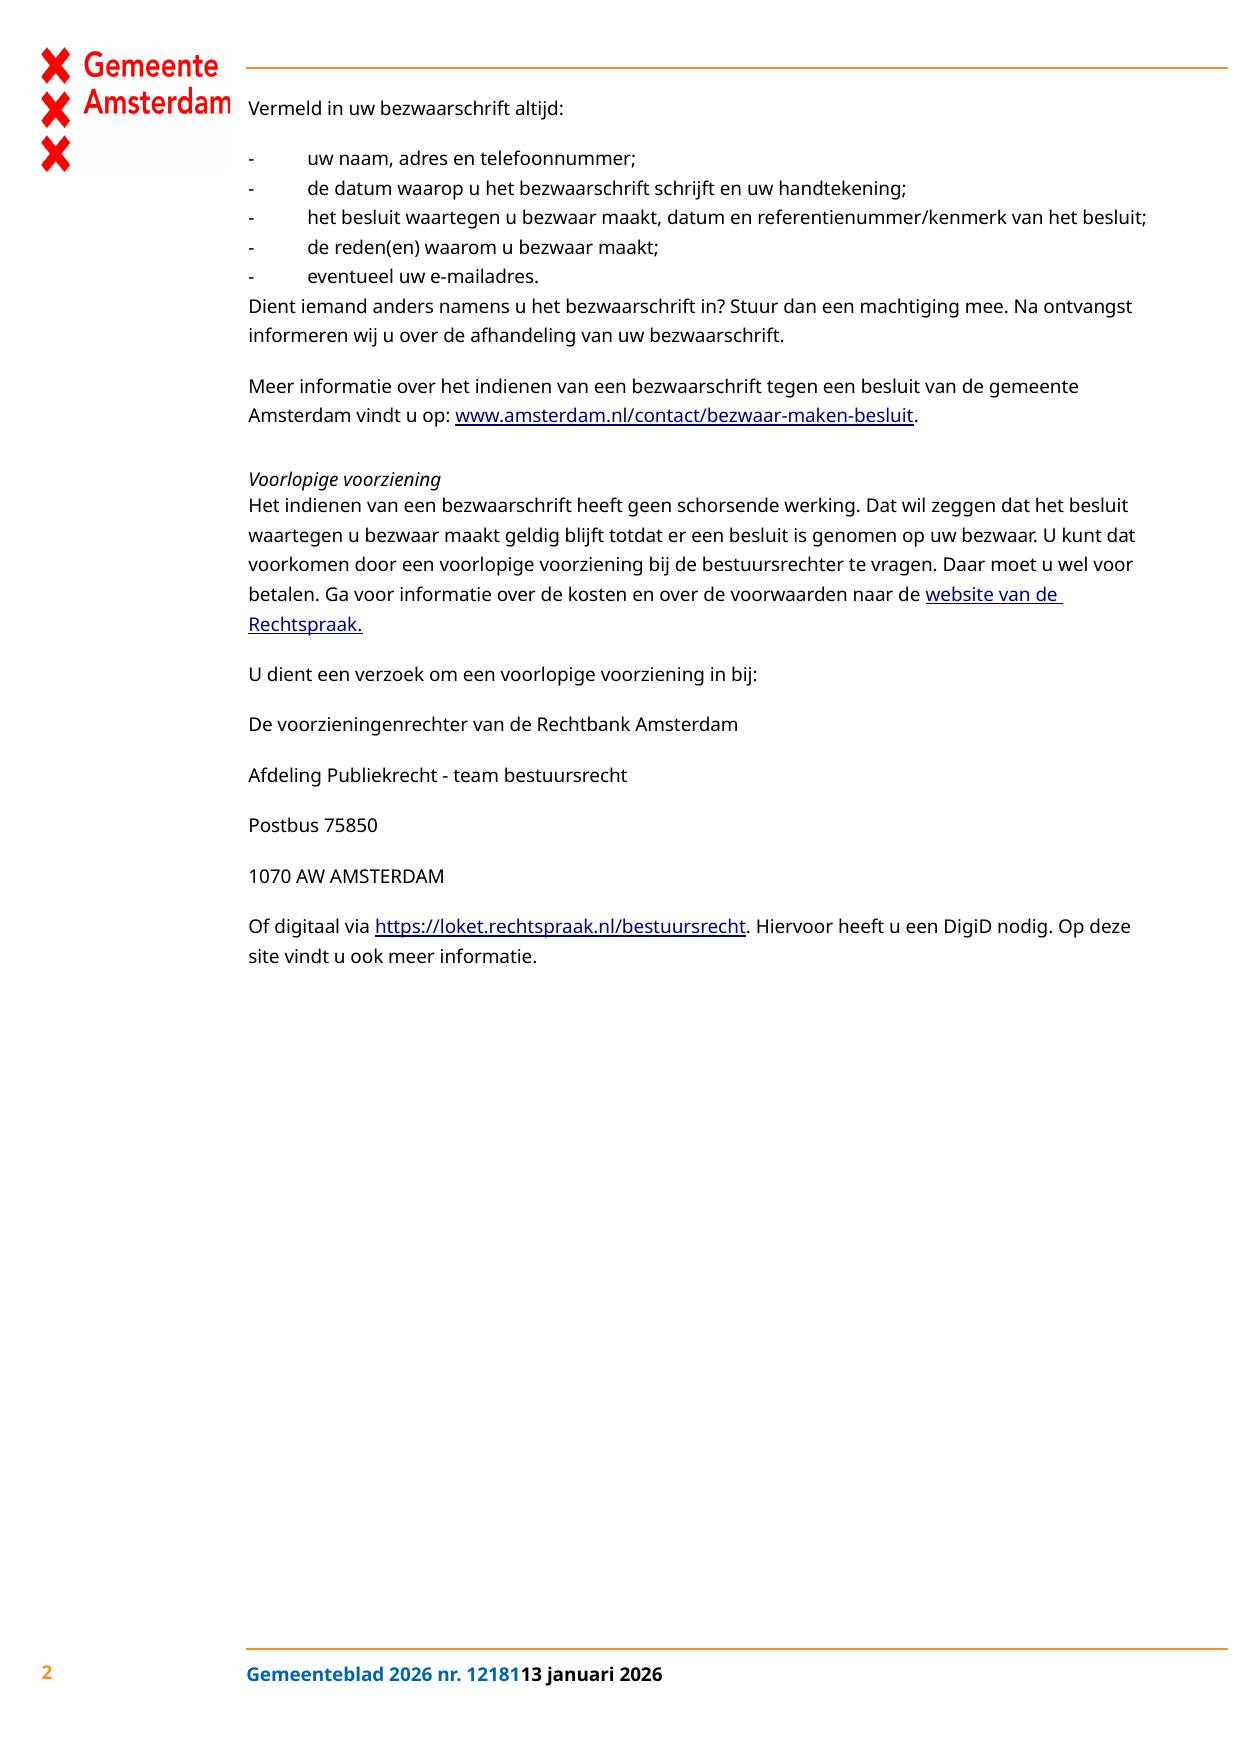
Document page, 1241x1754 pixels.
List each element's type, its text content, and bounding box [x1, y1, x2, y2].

text Het indienen van een bezwaarschrift heeft geen schorsende werking. Dat wil zeggen dat het besluit waartegen u bezwaar maakt geldig blijft totdat er een besluit is genomen op uw bezwaar. U kunt dat voorkomen door een voorlopige voorziening bij de bestuursrechter te vragen. Daar moet u wel voor betalen. Ga voor informatie over de kosten en over de voorwaarden naar de website van de Rechtspraak. [248, 492, 1152, 636]
text Afdeling Publiekrecht - team bestuursrecht [248, 762, 1152, 788]
text Postbus 75850 [248, 812, 1152, 838]
text De voorzieningenrechter van de Rechtbank Amsterdam [248, 712, 1152, 737]
text U dient een verzoek om een voorlopige voorziening in bij: [248, 661, 1152, 687]
text Of digitaal via https://loket.rechtspraak.nl/bestuursrecht. Hiervoor heeft u een DigiD nodig. Op deze site vindt u ook meer informatie. [248, 913, 1152, 968]
picture [41, 47, 231, 172]
text Dient iemand anders namens u het bezwaarschrift in? Stuur dan een machtiging mee. Na ontvangst informeren wij u over de afhandeling van uw bezwaarschrift. [248, 293, 1152, 348]
list eventueel uw e-mailadres. [248, 263, 1152, 289]
text 1070 AW AMSTERDAM [248, 863, 1152, 888]
list het besluit waartegen u bezwaar maakt, datum en referentienummer/kenmerk van het besluit; [248, 204, 1152, 230]
list de reden(en) waarom u bezwaar maakt; [248, 234, 1152, 260]
text Voorlopige voorziening [248, 467, 1152, 492]
list de datum waarop u het bezwaarschrift schrijft en uw handtekening; [248, 175, 1152, 201]
text Vermeld in uw bezwaarschrift altijd: [248, 95, 1152, 121]
list uw naam, adres en telefoonnummer; [248, 145, 1152, 171]
text Meer informatie over het indienen van een bezwaarschrift tegen een besluit van de gemeente Amsterdam vindt u op: www.amsterdam.nl/contact/bezwaar-maken-besluit. [248, 373, 1152, 428]
